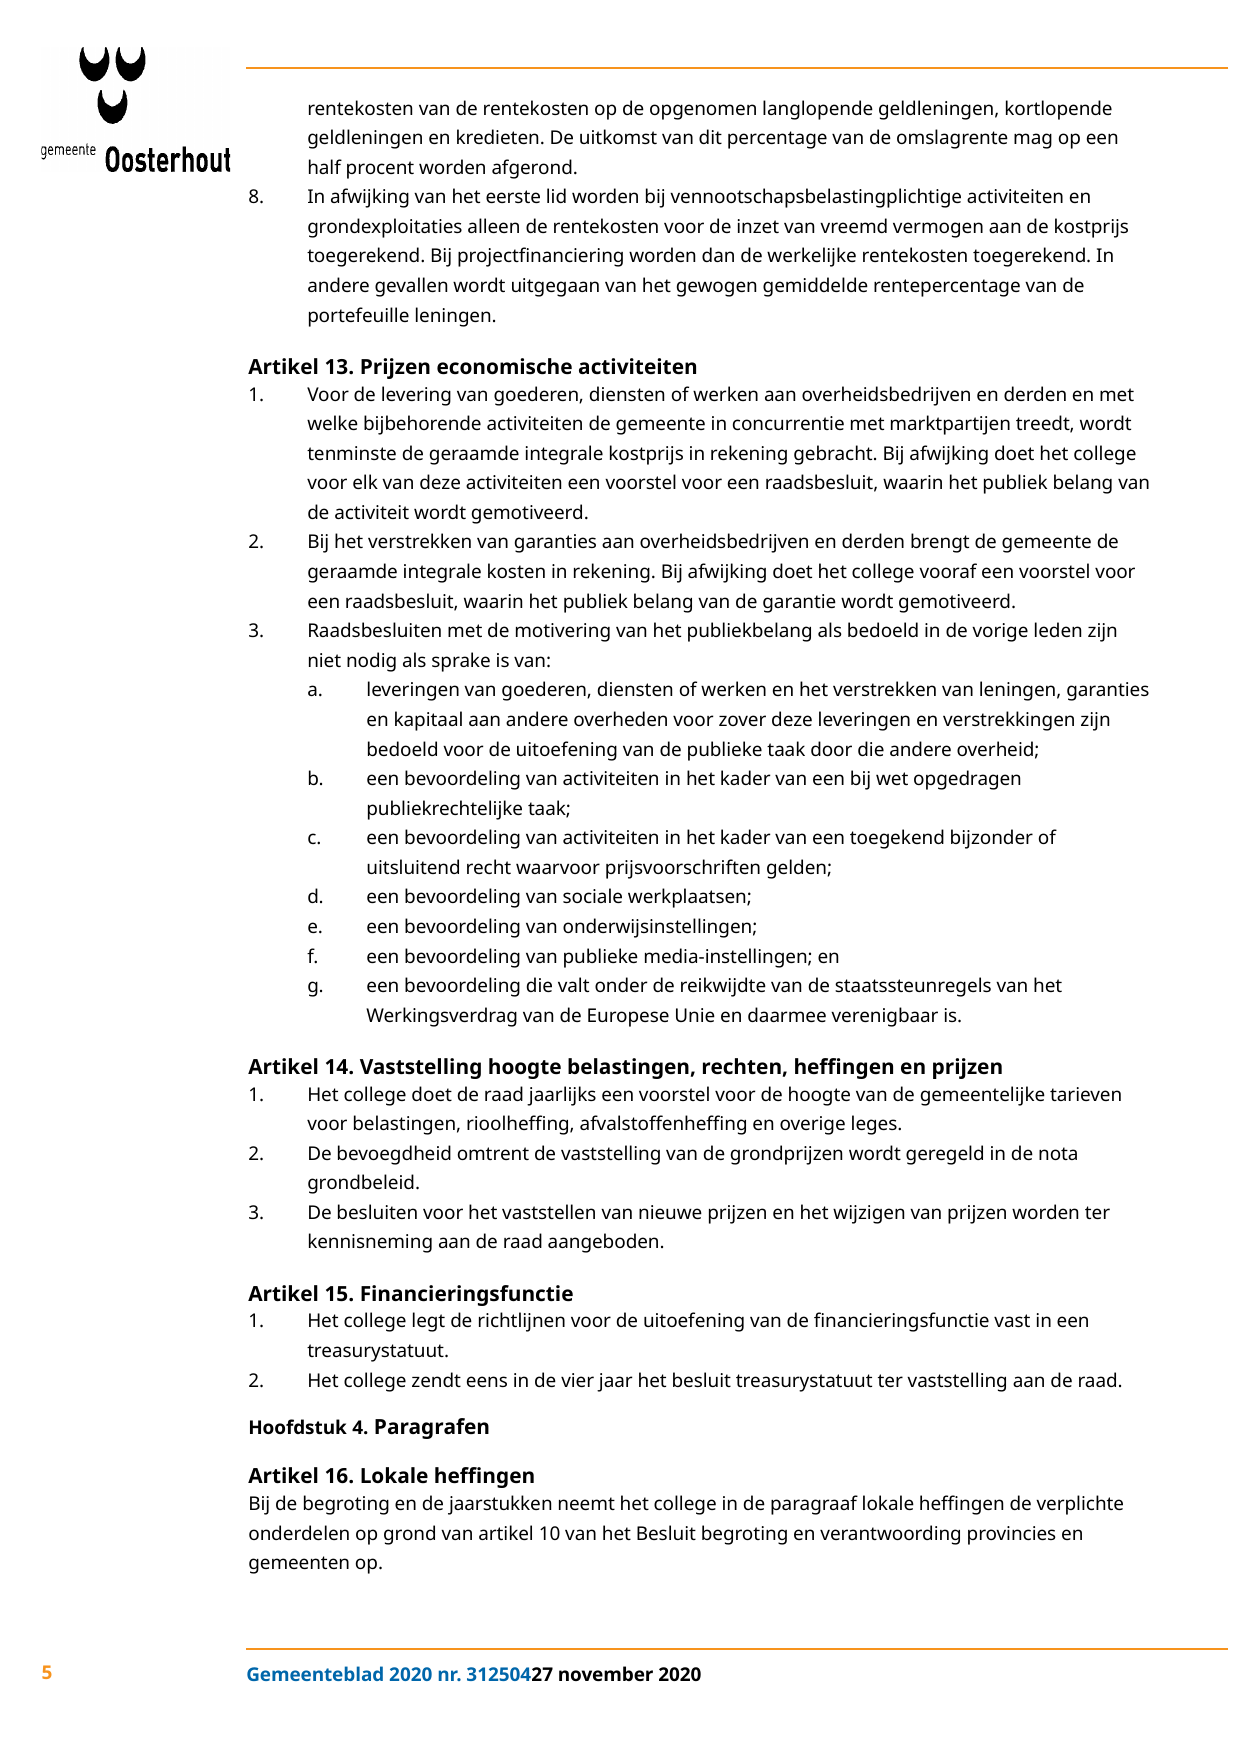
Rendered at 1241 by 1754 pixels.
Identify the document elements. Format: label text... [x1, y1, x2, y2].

text Bij de begroting en de jaarstukken neemt het college in de paragraaf lokale heffingen de verplichte onderdelen op grond van artikel 10 van het Besluit begroting en verantwoording provincies en gemeenten op. [248, 1490, 1152, 1575]
list een bevoordeling van sociale werkplaatsen; [307, 884, 1152, 909]
list leveringen van goederen, diensten of werken en het verstrekken van leningen, garanties en kapitaal aan andere overheden voor zover deze leveringen en verstrekkingen zijn bedoeld voor de uitoefening van de publieke taak door die andere overheid; [307, 677, 1152, 761]
list een bevoordeling die valt onder de reikwijdte van de staatssteunregels van het Werkingsverdrag van de Europese Unie en daarmee verenigbaar is. [307, 972, 1152, 1028]
text Artikel 15. Financieringsfunctie [248, 1279, 1152, 1308]
list Het college doet de raad jaarlijks een voorstel voor de hoogte van de gemeentelijke tarieven voor belastingen, rioolheffing, afvalstoffenheffing en overige leges. [248, 1081, 1152, 1136]
text Artikel 13. Prijzen economische activiteiten [248, 352, 1152, 381]
list De bevoegdheid omtrent de vaststelling van de grondprijzen wordt geregeld in de nota grondbeleid. [248, 1140, 1152, 1195]
list Bij het verstrekken van garanties aan overheidsbedrijven en derden brengt de gemeente de geraamde integrale kosten in rekening. Bij afwijking doet het college vooraf een voorstel voor een raadsbesluit, waarin het publiek belang van de garantie wordt gemotiveerd. [248, 529, 1152, 613]
list een bevoordeling van publieke media-instellingen; en [307, 943, 1152, 968]
text Hoofdstuk 4. Paragrafen [248, 1412, 1152, 1441]
text Artikel 16. Lokale heffingen [248, 1462, 1152, 1490]
list De besluiten voor het vaststellen van nieuwe prijzen en het wijzigen van prijzen worden ter kennisneming aan de raad aangeboden. [248, 1199, 1152, 1254]
list Het college legt de richtlijnen voor de uitoefening van de financieringsfunctie vast in een treasurystatuut. [248, 1308, 1152, 1363]
list een bevoordeling van activiteiten in het kader van een toegekend bijzonder of uitsluitend recht waarvoor prijsvoorschriften gelden; [307, 824, 1152, 880]
text Artikel 14. Vaststelling hoogte belastingen, rechten, heffingen en prijzen [248, 1052, 1152, 1081]
list rentekosten van de rentekosten op de opgenomen langlopende geldleningen, kortlopende geldleningen en kredieten. De uitkomst van dit percentage van de omslagrente mag op een half procent worden afgerond. [248, 95, 1152, 180]
list Voor de levering van goederen, diensten of werken aan overheidsbedrijven en derden en met welke bijbehorende activiteiten de gemeente in concurrentie met marktpartijen treedt, wordt tenminste de geraamde integrale kostprijs in rekening gebracht. Bij afwijking doet het college voor elk van deze activiteiten een voorstel voor een raadsbesluit, waarin het publiek belang van de activiteit wordt gemotiveerd. [248, 381, 1152, 525]
list Raadsbesluiten met de motivering van het publiekbelang als bedoeld in de vorige leden zijn niet nodig als sprake is van: [248, 617, 1152, 673]
list een bevoordeling van onderwijsinstellingen; [307, 913, 1152, 939]
list In afwijking van het eerste lid worden bij vennootschapsbelastingplichtige activiteiten en grondexploitaties alleen de rentekosten voor de inzet van vreemd vermogen aan de kostprijs toegerekend. Bij projectfinanciering worden dan de werkelijke rentekosten toegerekend. In andere gevallen wordt uitgegaan van het gewogen gemiddelde rentepercentage van de portefeuille leningen. [248, 183, 1152, 328]
list Het college zendt eens in de vier jaar het besluit treasurystatuut ter vaststelling aan de raad. [248, 1367, 1152, 1392]
picture [41, 47, 231, 172]
list een bevoordeling van activiteiten in het kader van een bij wet opgedragen publiekrechtelijke taak; [307, 765, 1152, 821]
